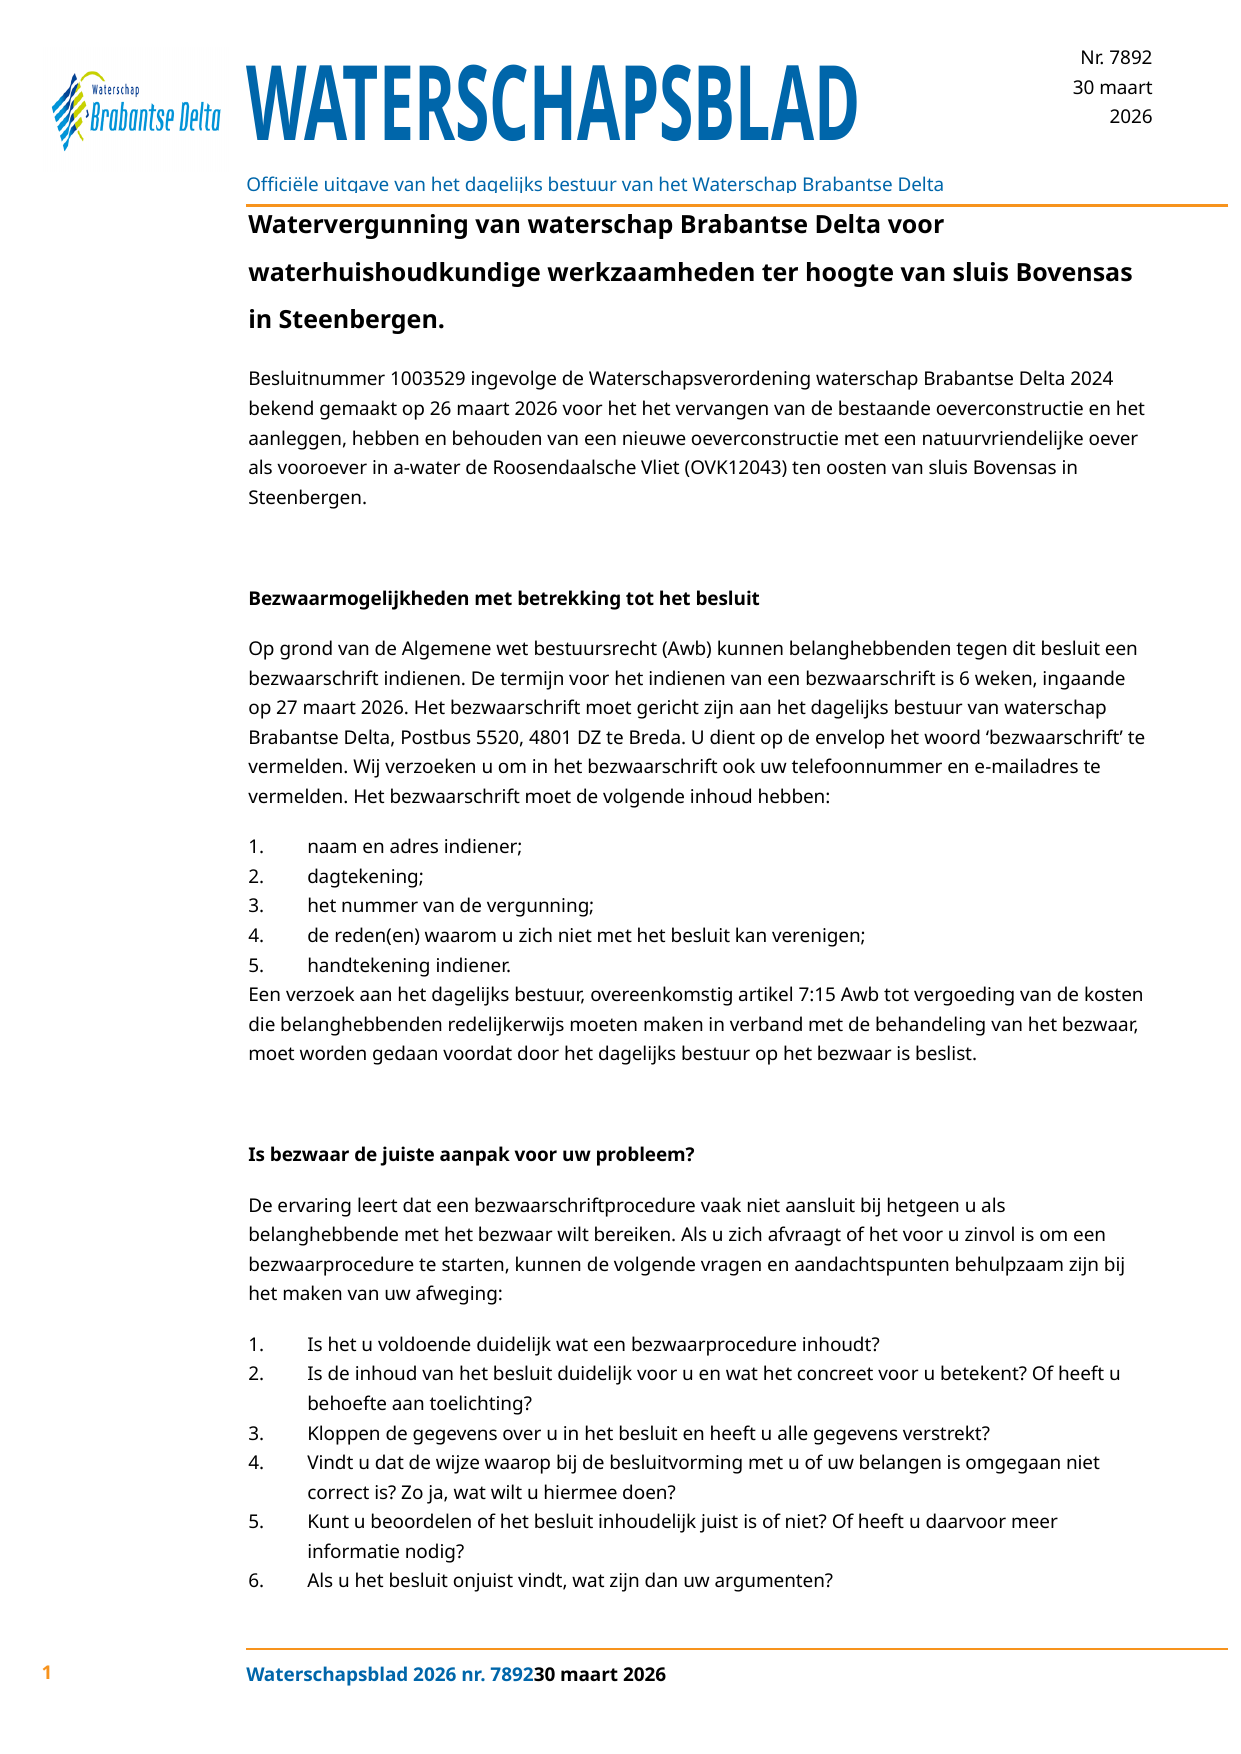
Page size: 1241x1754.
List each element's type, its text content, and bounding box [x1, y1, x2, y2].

text Een verzoek aan het dagelijks bestuur, overeenkomstig artikel 7:15 Awb tot vergoeding van de kosten die belanghebbenden redelijkerwijs moeten maken in verband met de behandeling van het bezwaar, moet worden gedaan voordat door het dagelijks bestuur op het bezwaar is beslist. [248, 981, 1152, 1066]
list naam en adres indiener; [248, 833, 1152, 859]
text Is bezwaar de juiste aanpak voor uw probleem? [248, 1141, 1152, 1167]
list Als u het besluit onjuist vindt, wat zijn dan uw argumenten? [248, 1568, 1152, 1593]
list Is de inhoud van het besluit duidelijk voor u en wat het concreet voor u betekent? Of heeft u behoefte aan toelichting? [248, 1361, 1152, 1416]
list dagtekening; [248, 863, 1152, 889]
text De ervaring leert dat een bezwaarschriftprocedure vaak niet aansluit bij hetgeen u als belanghebbende met het bezwaar wilt bereiken. Als u zich afvraagt of het voor u zinvol is om een bezwaarprocedure te starten, kunnen de volgende vragen en aandachtspunten behulpzaam zijn bij het maken van uw afweging: [248, 1192, 1152, 1306]
text Bezwaarmogelijkheden met betrekking tot het besluit [248, 585, 1152, 610]
text Besluitnummer 1003529 ingevolge de Waterschapsverordening waterschap Brabantse Delta 2024 bekend gemaakt op 26 maart 2026 voor het het vervangen van de bestaande oeverconstructie en het aanleggen, hebben en behouden van een nieuwe oeverconstructie met een natuurvriendelijke oever als vooroever in a-water de Roosendaalsche Vliet (OVK12043) ten oosten van sluis Bovensas in Steenbergen. [248, 366, 1152, 509]
list de reden(en) waarom u zich niet met het besluit kan verenigen; [248, 922, 1152, 948]
picture [41, 47, 231, 172]
list Vindt u dat de wijze waarop bij de besluitvorming met u of uw belangen is omgegaan niet correct is? Zo ja, wat wilt u hiermee doen? [248, 1449, 1152, 1504]
list Is het u voldoende duidelijk wat een bezwaarprocedure inhoudt? [248, 1331, 1152, 1357]
list Kloppen de gegevens over u in het besluit en heeft u alle gegevens verstrekt? [248, 1420, 1152, 1445]
text Watervergunning van waterschap Brabantse Delta voor waterhuishoudkundige werkzaamheden ter hoogte van sluis Bovensas in Steenbergen. [248, 207, 1152, 336]
text Op grond van de Algemene wet bestuursrecht (Awb) kunnen belanghebbenden tegen dit besluit een bezwaarschrift indienen. De termijn voor het indienen van een bezwaarschrift is 6 weken, ingaande op 27 maart 2026. Het bezwaarschrift moet gericht zijn aan het dagelijks bestuur van waterschap Brabantse Delta, Postbus 5520, 4801 DZ te Breda. U dient op de envelop het woord ‘bezwaarschrift’ te vermelden. Wij verzoeken u om in het bezwaarschrift ook uw telefoonnummer en e‑mailadres te vermelden. Het bezwaarschrift moet de volgende inhoud hebben: [248, 635, 1152, 809]
list het nummer van de vergunning; [248, 893, 1152, 918]
list handtekening indiener. [248, 952, 1152, 977]
list Kunt u beoordelen of het besluit inhoudelijk juist is of niet? Of heeft u daarvoor meer informatie nodig? [248, 1508, 1152, 1564]
